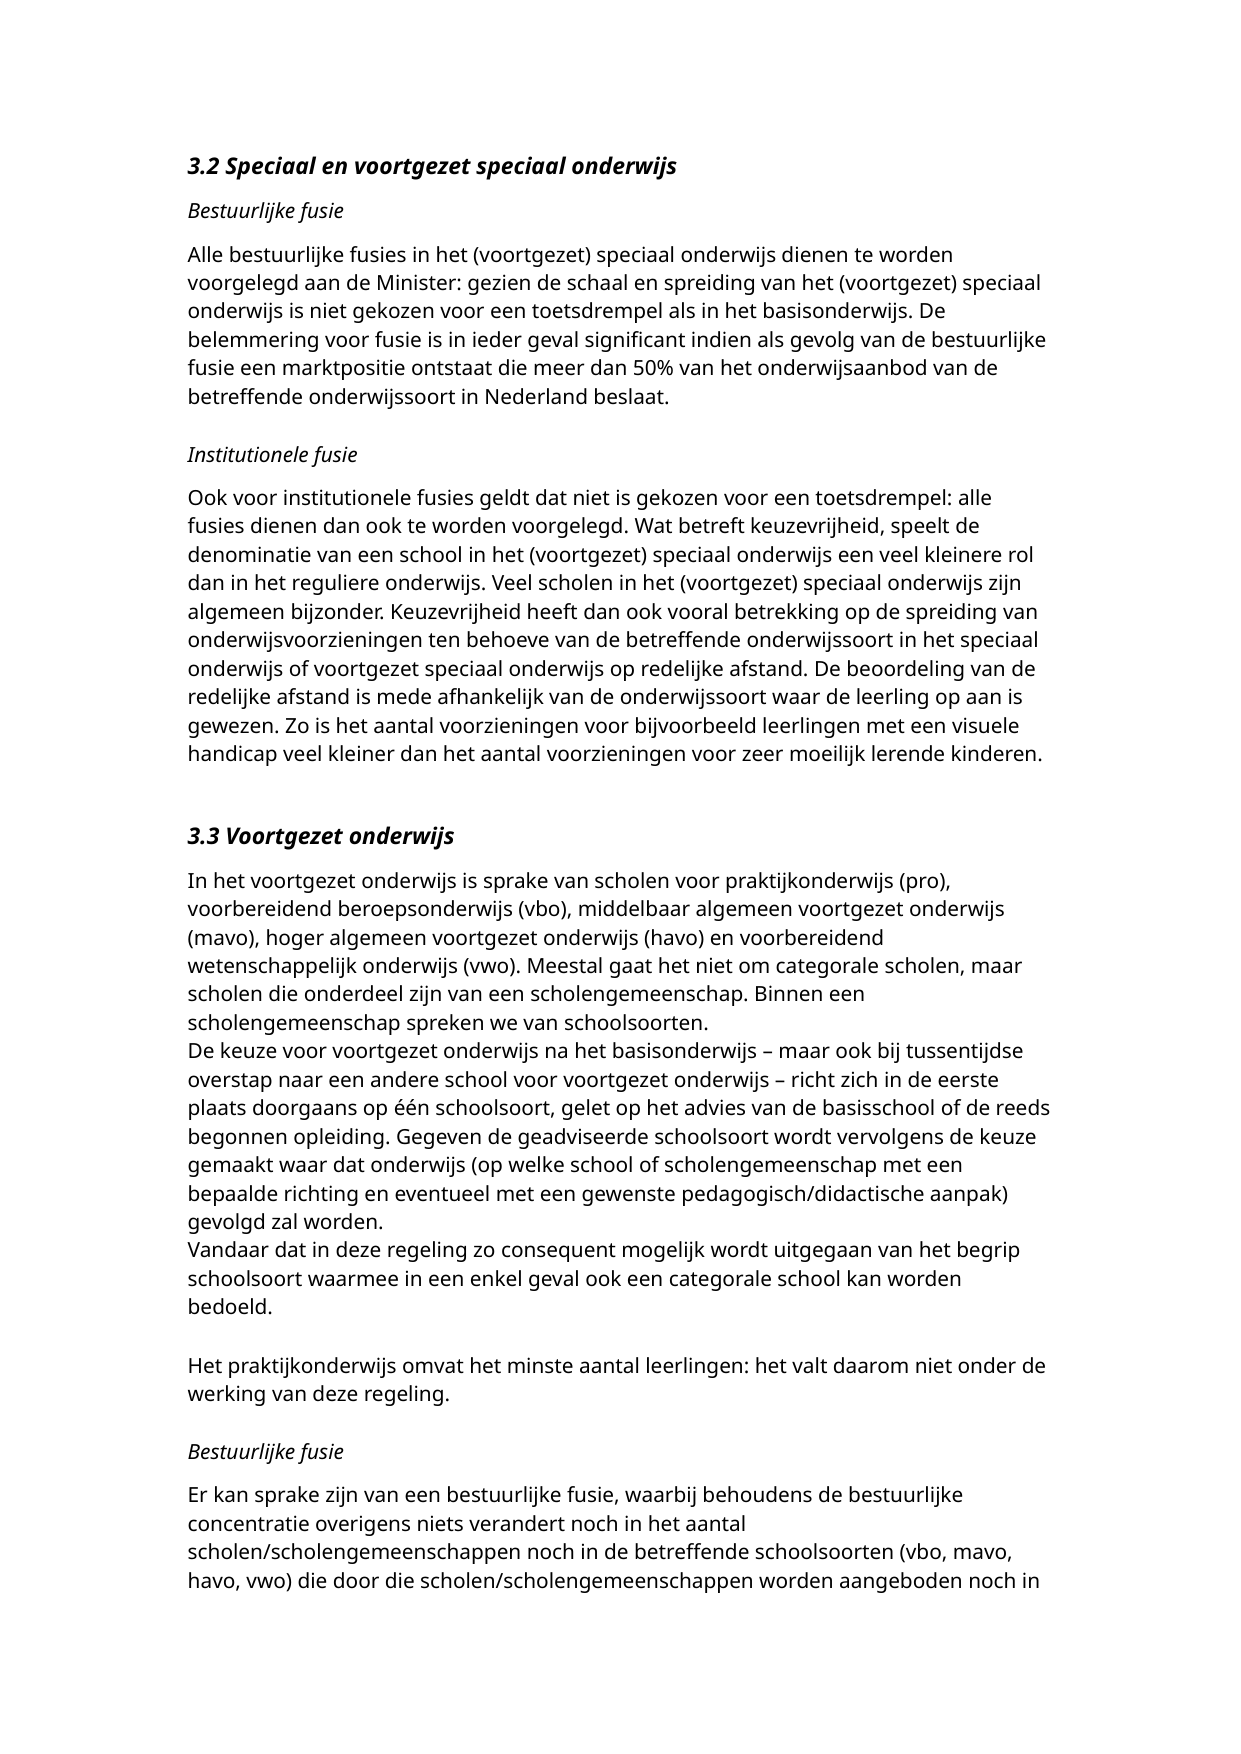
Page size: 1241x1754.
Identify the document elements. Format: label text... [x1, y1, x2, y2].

text Alle bestuurlijke fusies in het (voortgezet) speciaal onderwijs dienen te worden voorgelegd aan de Minister: gezien de schaal en spreiding van het (voortgezet) speciaal onderwijs is niet gekozen voor een toetsdrempel als in het basisonderwijs. De belemmering voor fusie is in ieder geval significant indien als gevolg van de bestuurlijke fusie een marktpositie ontstaat die meer dan 50% van het onderwijsaanbod van de betreffende onderwijssoort in Nederland beslaat. [187, 240, 1053, 410]
text Bestuurlijke fusie [187, 1437, 1053, 1466]
text Ook voor institutionele fusies geldt dat niet is gekozen voor een toetsdrempel: alle fusies dienen dan ook te worden voorgelegd. Wat betreft keuzevrijheid, speelt de denominatie van een school in het (voortgezet) speciaal onderwijs een veel kleinere rol dan in het reguliere onderwijs. Veel scholen in het (voortgezet) speciaal onderwijs zijn algemeen bijzonder. Keuzevrijheid heeft dan ook vooral betrekking op de spreiding van onderwijsvoorzieningen ten behoeve van de betreffende onderwijssoort in het speciaal onderwijs of voortgezet speciaal onderwijs op redelijke afstand. De beoordeling van de redelijke afstand is mede afhankelijk van de onderwijssoort waar de leerling op aan is gewezen. Zo is het aantal voorzieningen voor bijvoorbeeld leerlingen met een visuele handicap veel kleiner dan het aantal voorzieningen voor zeer moeilijk lerende kinderen. [187, 483, 1053, 768]
text Bestuurlijke fusie [187, 196, 1053, 225]
text Het praktijkonderwijs omvat het minste aantal leerlingen: het valt daarom niet onder de werking van deze regeling. [187, 1351, 1053, 1408]
text Institutionele fusie [187, 440, 1053, 468]
text Vandaar dat in deze regeling zo consequent mogelijk wordt uitgegaan van het begrip schoolsoort waarmee in een enkel geval ook een categorale school kan worden bedoeld. [187, 1236, 1053, 1321]
text De keuze voor voortgezet onderwijs na het basisonderwijs – maar ook bij tussentijdse overstap naar een andere school voor voortgezet onderwijs – richt zich in de eerste plaats doorgaans op één schoolsoort, gelet op het advies van de basisschool of de reeds begonnen opleiding. Gegeven de geadviseerde schoolsoort wordt vervolgens de keuze gemaakt waar dat onderwijs (op welke school of scholengemeenschap met een bepaalde richting en eventueel met een gewenste pedagogisch/didactische aanpak) gevolgd zal worden. [187, 1036, 1053, 1236]
text In het voortgezet onderwijs is sprake van scholen voor praktijkonderwijs (pro), voorbereidend beroepsonderwijs (vbo), middelbaar algemeen voortgezet onderwijs (mavo), hoger algemeen voortgezet onderwijs (havo) en voorbereidend wetenschappelijk onderwijs (vwo). Meestal gaat het niet om categorale scholen, maar scholen die onderdeel zijn van een scholengemeenschap. Binnen een scholengemeenschap spreken we van schoolsoorten. [187, 866, 1053, 1036]
subtitle 3.3 Voortgezet onderwijs [187, 819, 1053, 851]
text Er kan sprake zijn van een bestuurlijke fusie, waarbij behoudens de bestuurlijke concentratie overigens niets verandert noch in het aantal scholen/scholengemeenschappen noch in de betreffende schoolsoorten (vbo, mavo, havo, vwo) die door die scholen/scholengemeenschappen worden aangeboden noch in [187, 1481, 1053, 1594]
subtitle 3.2 Speciaal en voortgezet speciaal onderwijs [187, 150, 1053, 181]
